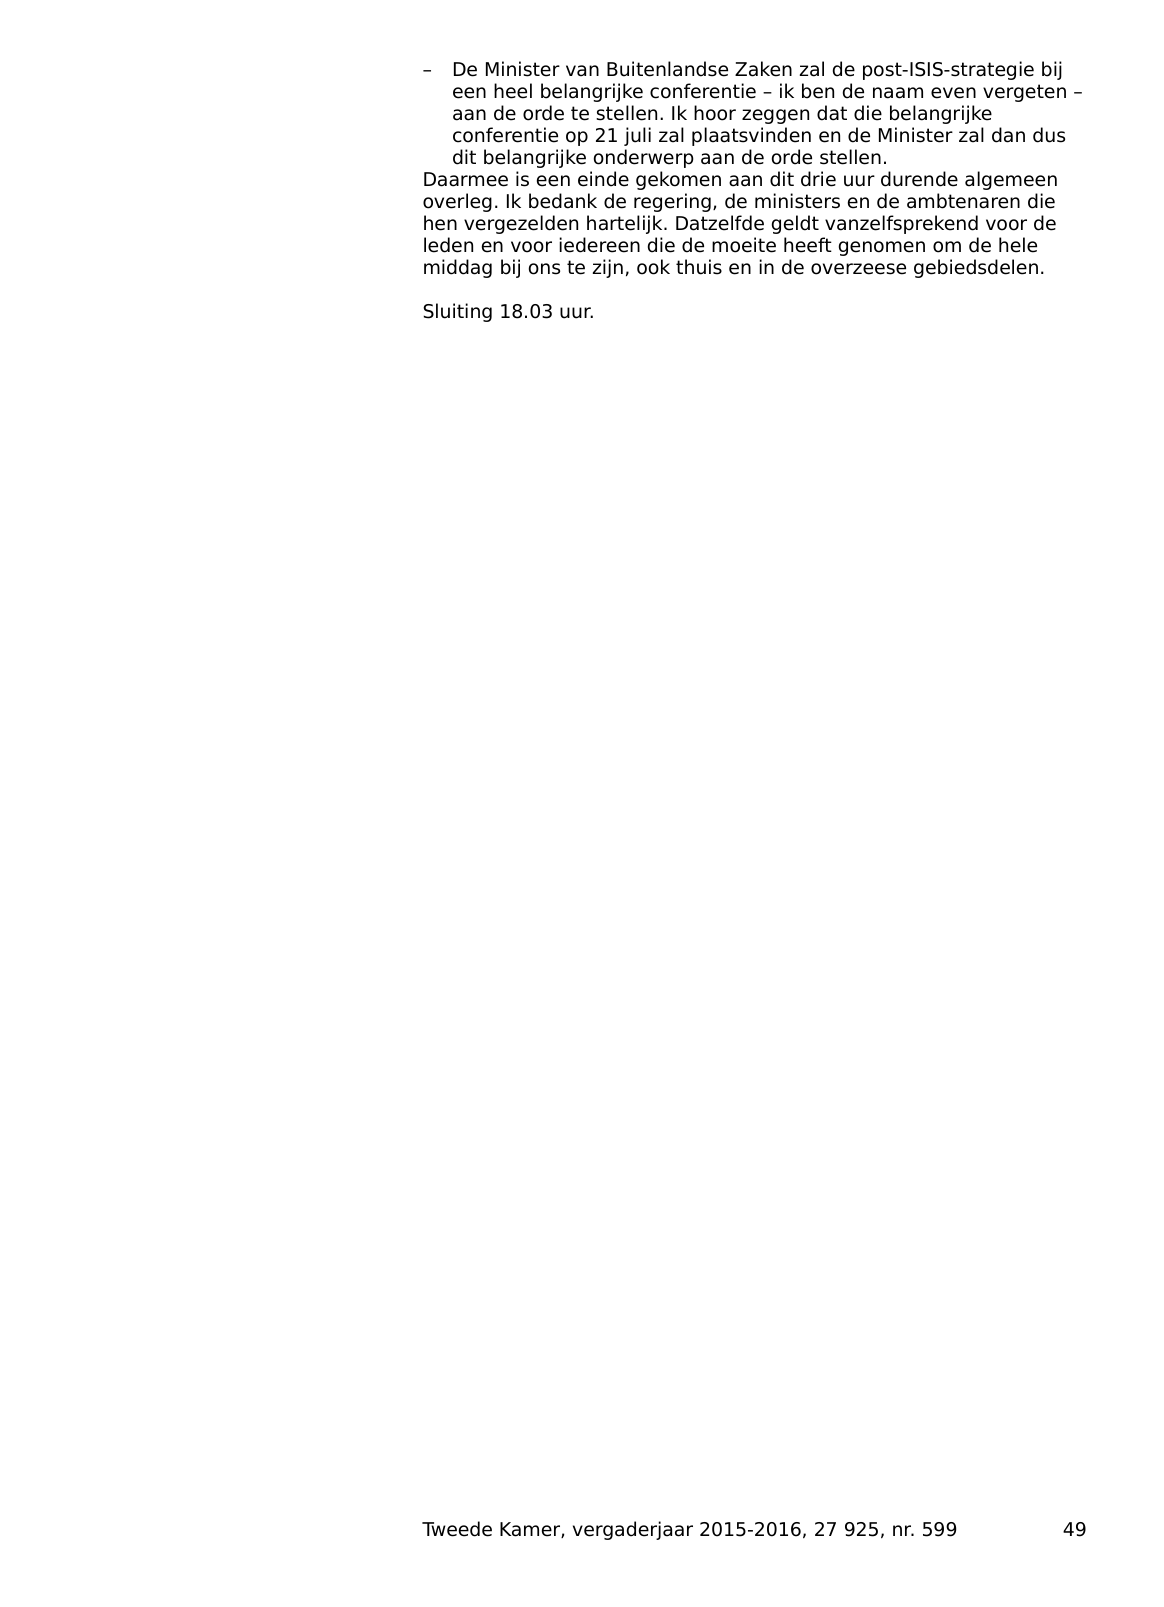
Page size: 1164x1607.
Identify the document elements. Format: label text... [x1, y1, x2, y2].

text – De Minister van Buitenlandse Zaken zal de post-ISIS-strategie bij een heel belangrijke conferentie – ik ben de naam even vergeten – aan de orde te stellen. Ik hoor zeggen dat die belangrijke conferentie op 21 juli zal plaatsvinden en de Minister zal dan dus dit belangrijke onderwerp aan de orde stellen. [422, 59, 1087, 169]
text Daarmee is een einde gekomen aan dit drie uur durende algemeen overleg. Ik bedank de regering, de ministers en de ambtenaren die hen vergezelden hartelijk. Datzelfde geldt vanzelfsprekend voor de leden en voor iedereen die de moeite heeft genomen om de hele middag bij ons te zijn, ook thuis en in de overzeese gebiedsdelen. [422, 169, 1087, 279]
text Sluiting 18.03 uur. [422, 301, 1087, 323]
